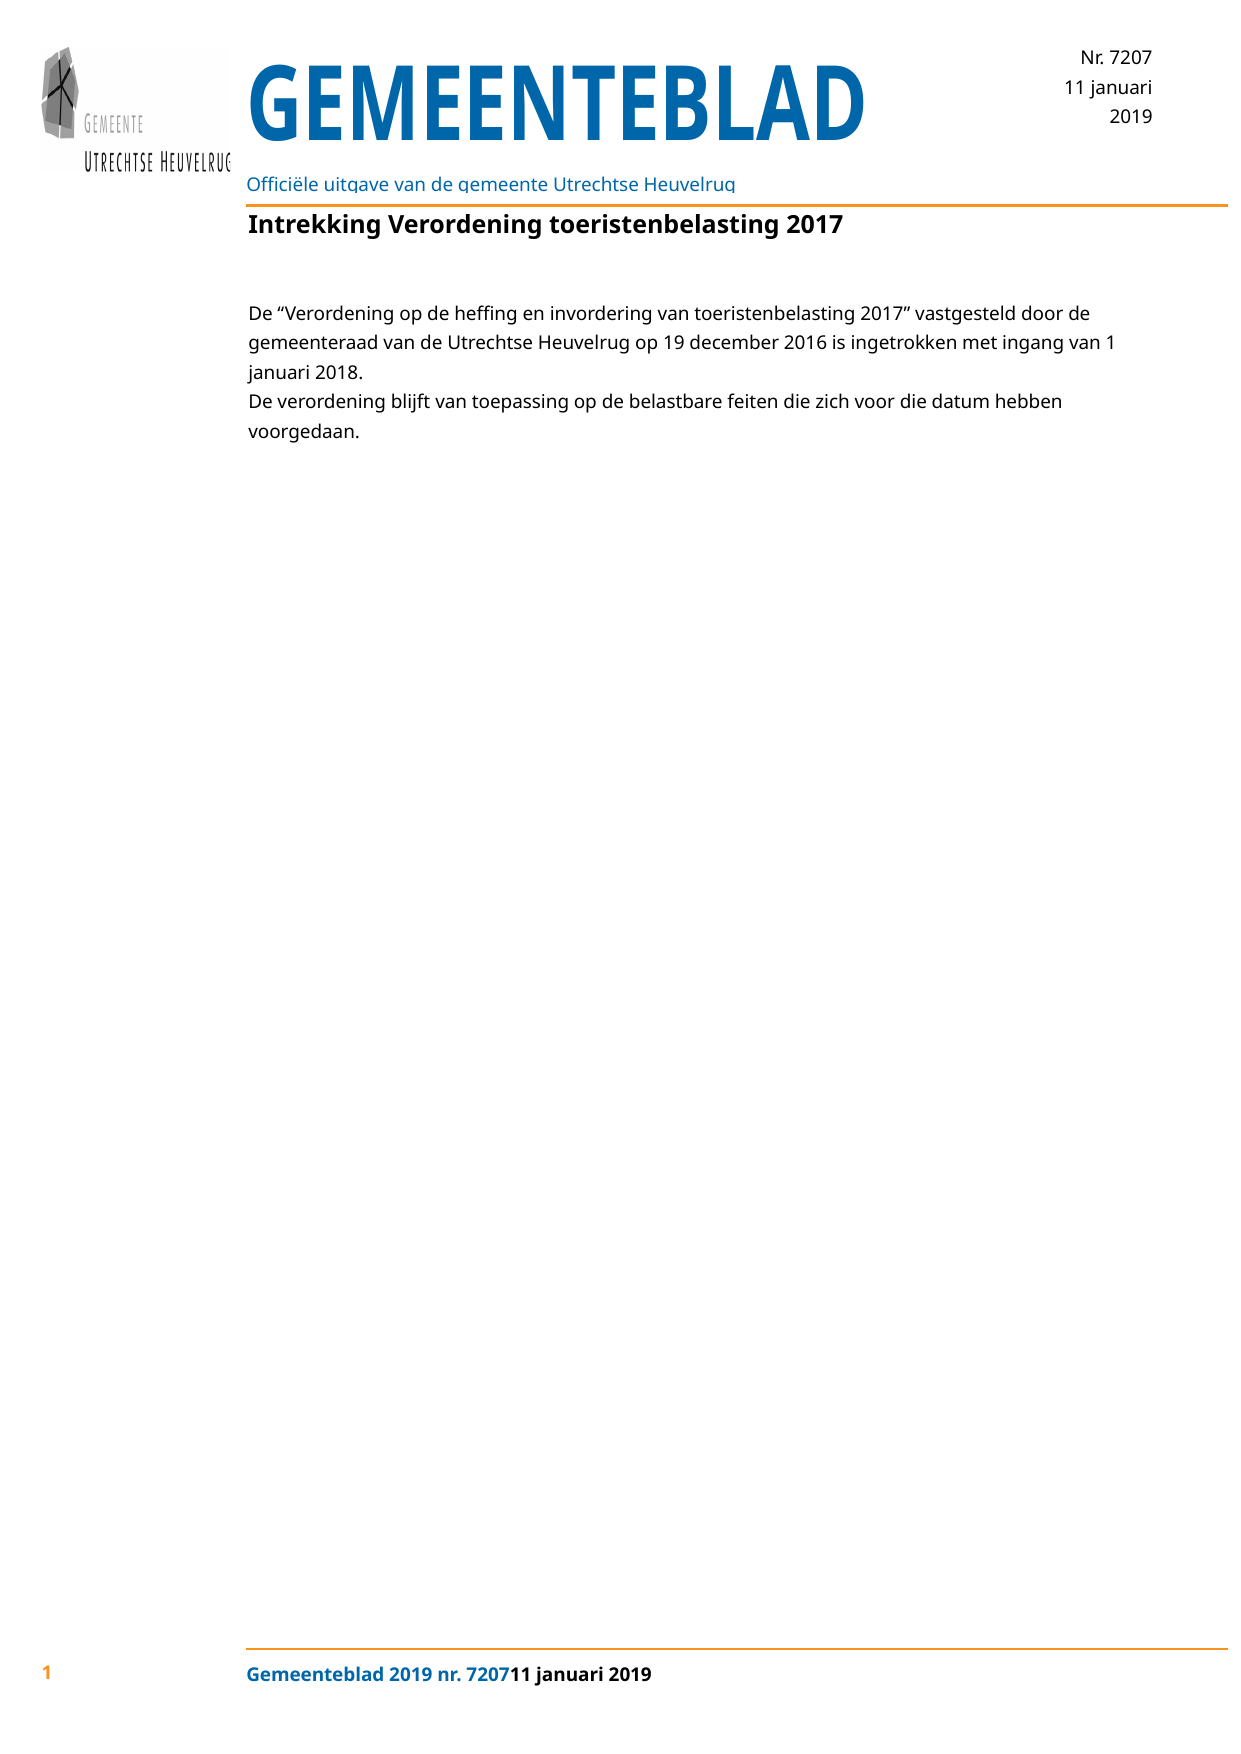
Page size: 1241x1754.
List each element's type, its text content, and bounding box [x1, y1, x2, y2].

picture [41, 47, 231, 172]
text De “Verordening op de heffing en invordering van toeristenbelasting 2017” vastgesteld door de gemeenteraad van de Utrechtse Heuvelrug op 19 december 2016 is ingetrokken met ingang van 1 januari 2018. [248, 300, 1152, 385]
text Intrekking Verordening toeristenbelasting 2017 [248, 207, 1152, 241]
text De verordening blijft van toepassing op de belastbare feiten die zich voor die datum hebben voorgedaan. [248, 389, 1152, 444]
